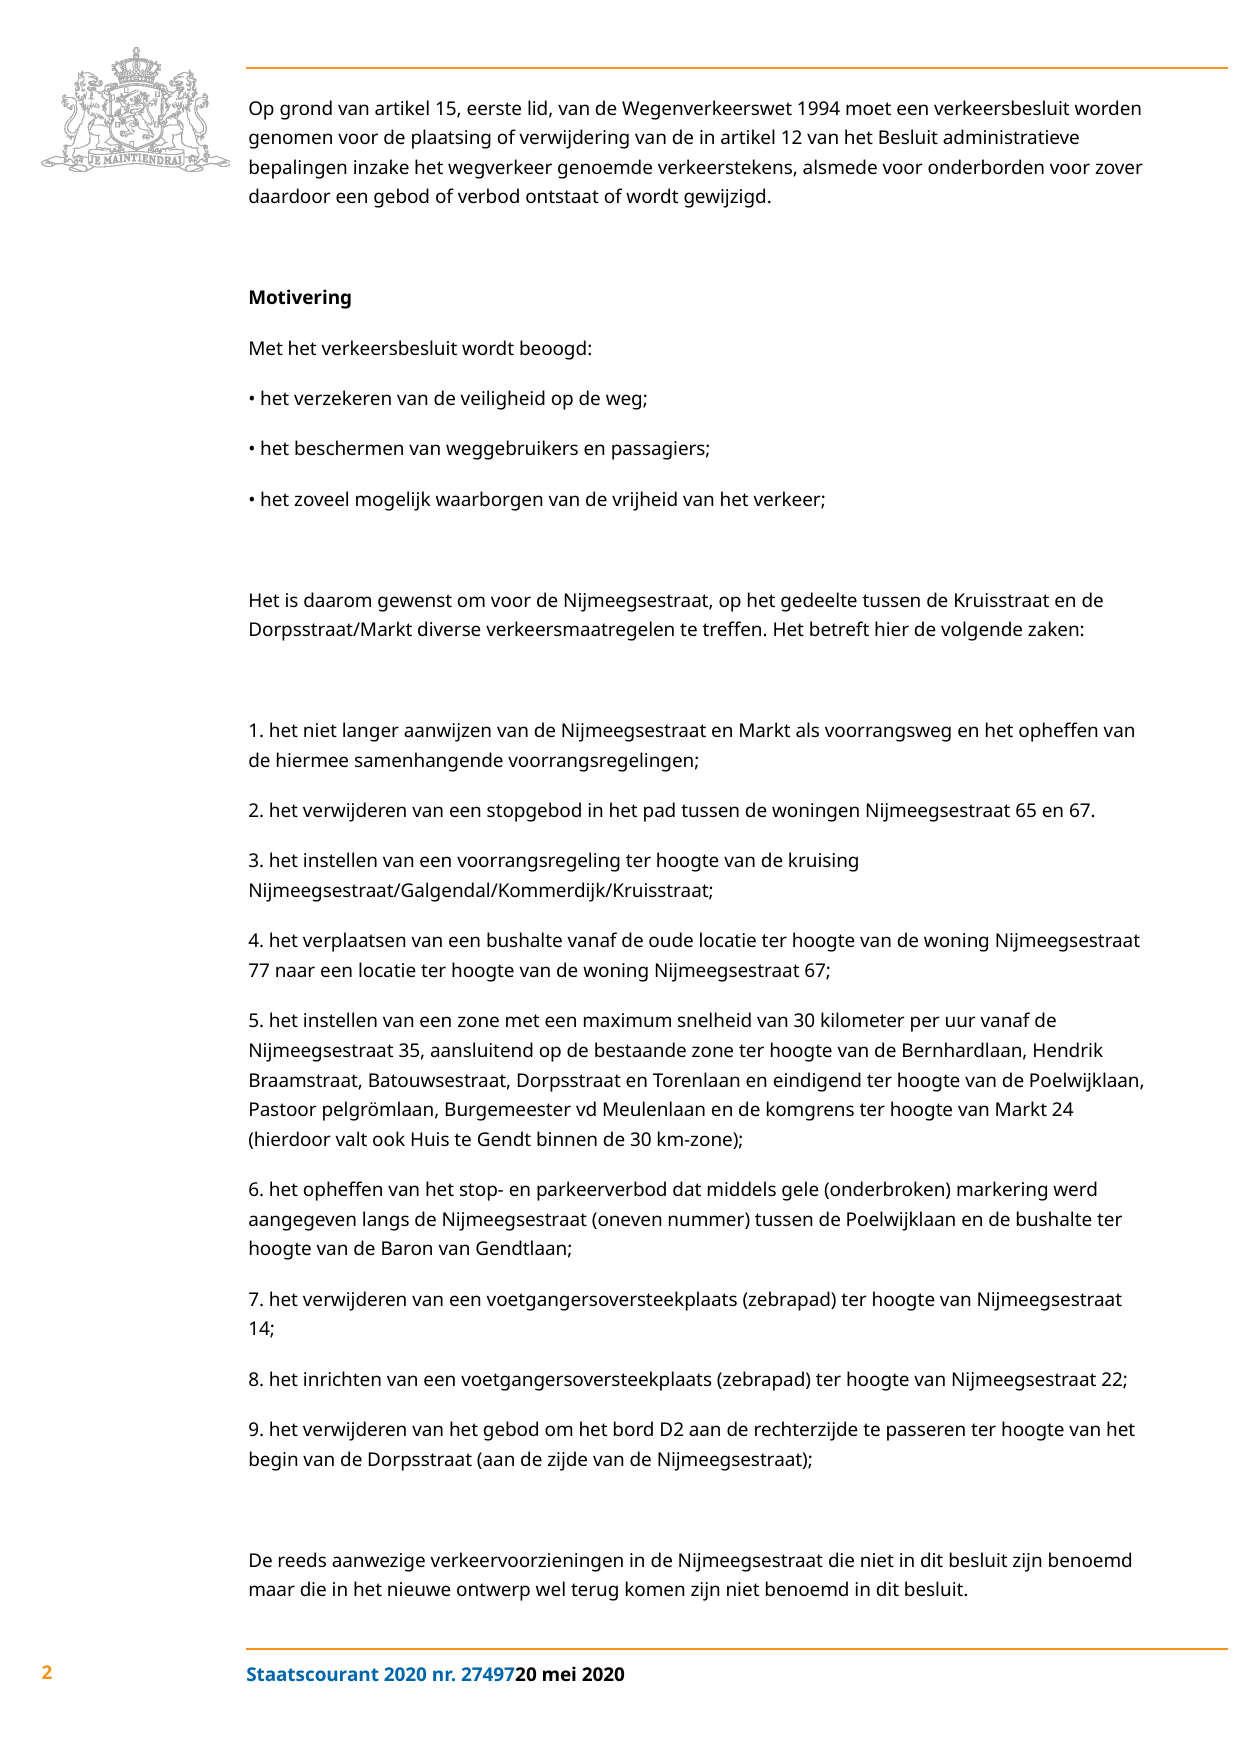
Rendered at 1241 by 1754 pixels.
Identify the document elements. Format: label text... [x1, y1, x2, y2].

picture [41, 47, 231, 172]
text Motivering [248, 284, 1152, 310]
text 8. het inrichten van een voetgangersoversteekplaats (zebrapad) ter hoogte van Nijmeegsestraat 22; [248, 1366, 1152, 1392]
text • het zoveel mogelijk waarborgen van de vrijheid van het verkeer; [248, 486, 1152, 512]
text Het is daarom gewenst om voor de Nijmeegsestraat, op het gedeelte tussen de Kruisstraat en de Dorpsstraat/Markt diverse verkeersmaatregelen te treffen. Het betreft hier de volgende zaken: [248, 587, 1152, 642]
text 9. het verwijderen van het gebod om het bord D2 aan de rechterzijde te passeren ter hoogte van het begin van de Dorpsstraat (aan de zijde van de Nijmeegsestraat); [248, 1416, 1152, 1472]
text 2. het verwijderen van een stopgebod in het pad tussen de woningen Nijmeegsestraat 65 en 67. [248, 797, 1152, 823]
text 5. het instellen van een zone met een maximum snelheid van 30 kilometer per uur vanaf de Nijmeegsestraat 35, aansluitend op de bestaande zone ter hoogte van de Bernhardlaan, Hendrik Braamstraat, Batouwsestraat, Dorpsstraat en Torenlaan en eindigend ter hoogte van de Poelwijklaan, Pastoor pelgrömlaan, Burgemeester vd Meulenlaan en de komgrens ter hoogte van Markt 24 (hierdoor valt ook Huis te Gendt binnen de 30 km-zone); [248, 1008, 1152, 1152]
text 6. het opheffen van het stop- en parkeerverbod dat middels gele (onderbroken) markering werd aangegeven langs de Nijmeegsestraat (oneven nummer) tussen de Poelwijklaan en de bushalte ter hoogte van de Baron van Gendtlaan; [248, 1176, 1152, 1261]
text 4. het verplaatsen van een bushalte vanaf de oude locatie ter hoogte van de woning Nijmeegsestraat 77 naar een locatie ter hoogte van de woning Nijmeegsestraat 67; [248, 928, 1152, 983]
text 3. het instellen van een voorrangsregeling ter hoogte van de kruising Nijmeegsestraat/Galgendal/Kommerdijk/Kruisstraat; [248, 848, 1152, 903]
text Met het verkeersbesluit wordt beoogd: [248, 335, 1152, 361]
text 7. het verwijderen van een voetgangersoversteekplaats (zebrapad) ter hoogte van Nijmeegsestraat 14; [248, 1286, 1152, 1341]
text • het verzekeren van de veiligheid op de weg; [248, 385, 1152, 411]
text Op grond van artikel 15, eerste lid, van de Wegenverkeerswet 1994 moet een verkeersbesluit worden genomen voor de plaatsing of verwijdering van de in artikel 12 van het Besluit administratieve bepalingen inzake het wegverkeer genoemde verkeerstekens, alsmede voor onderborden voor zover daardoor een gebod of verbod ontstaat of wordt gewijzigd. [248, 95, 1152, 209]
text 1. het niet langer aanwijzen van de Nijmeegsestraat en Markt als voorrangsweg en het opheffen van de hiermee samenhangende voorrangsregelingen; [248, 717, 1152, 773]
text • het beschermen van weggebruikers en passagiers; [248, 436, 1152, 461]
text De reeds aanwezige verkeervoorzieningen in de Nijmeegsestraat die niet in dit besluit zijn benoemd maar die in het nieuwe ontwerp wel terug komen zijn niet benoemd in dit besluit. [248, 1547, 1152, 1602]
